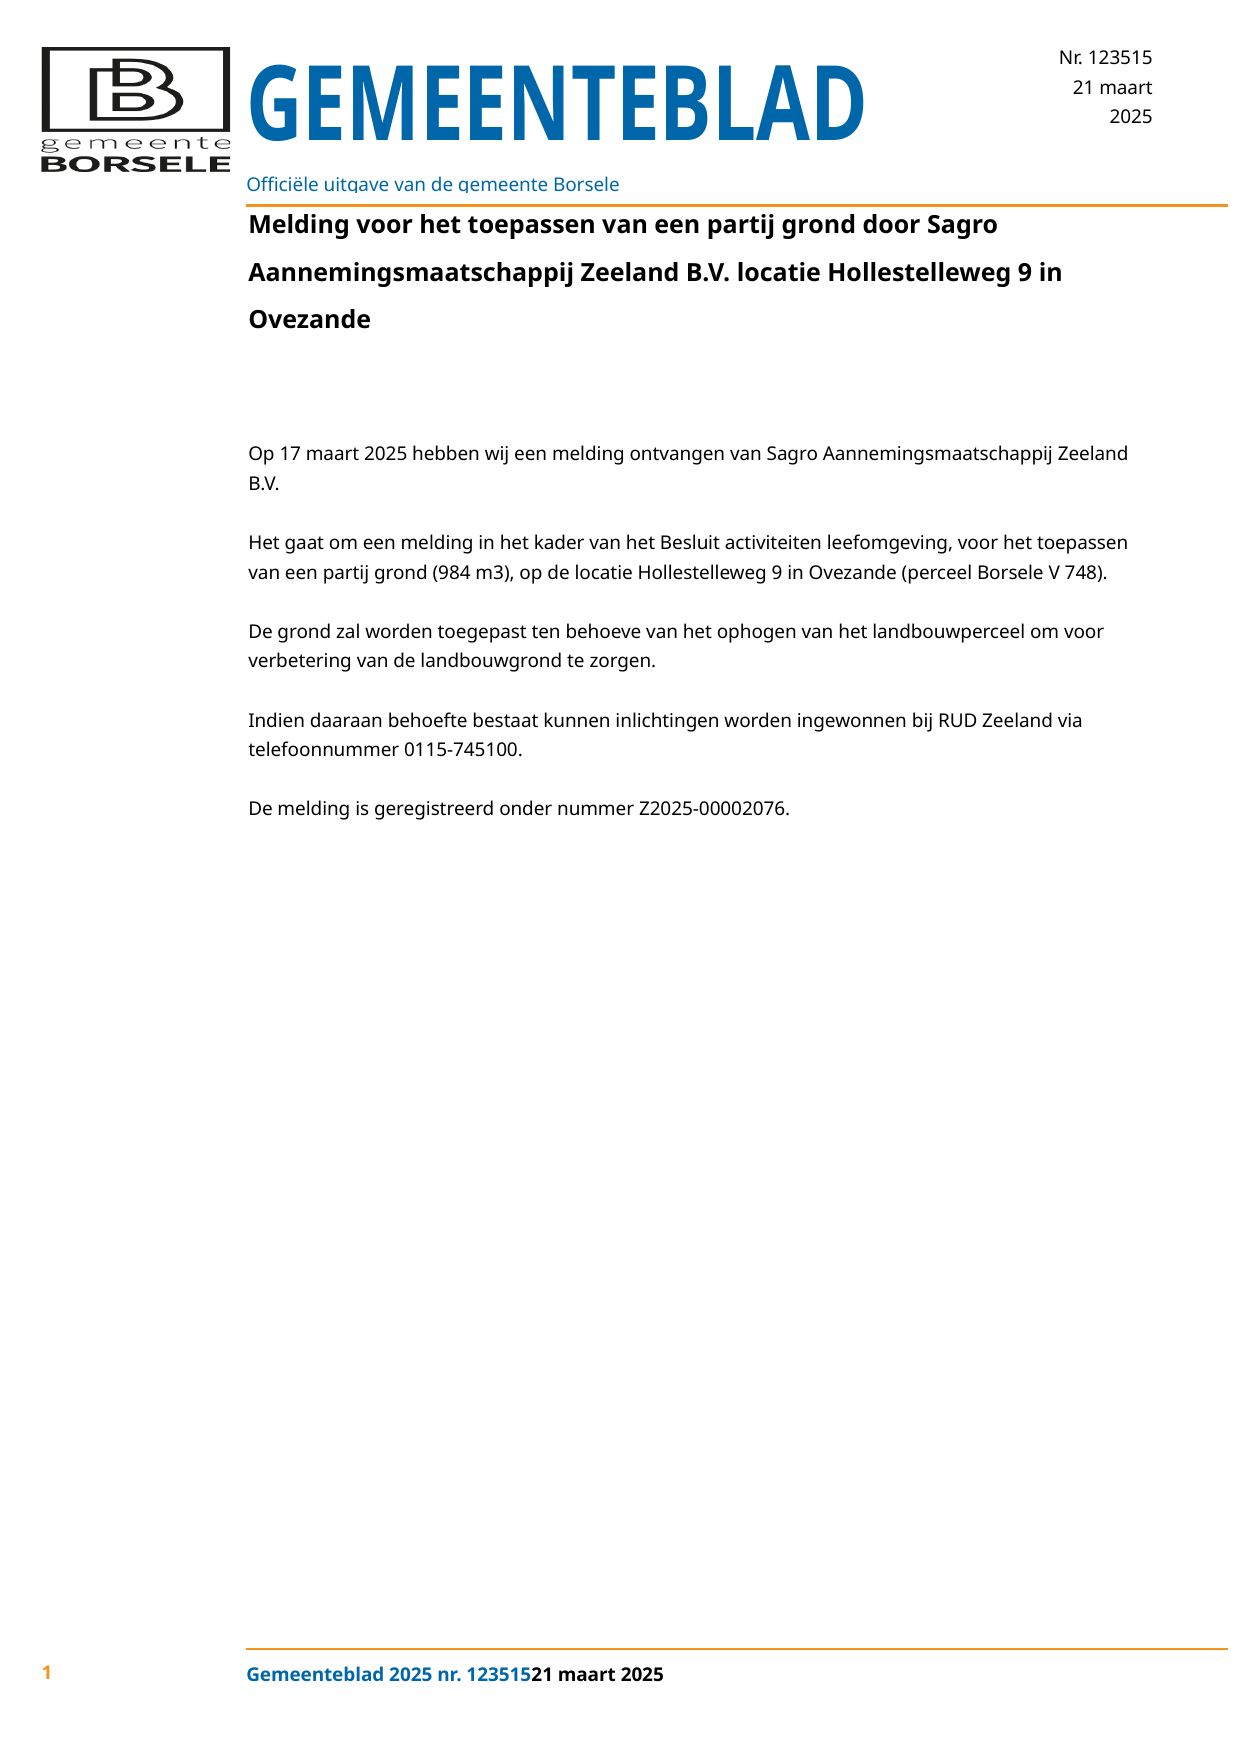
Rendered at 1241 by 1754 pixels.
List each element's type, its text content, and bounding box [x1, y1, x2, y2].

picture [41, 47, 231, 172]
text Indien daaraan behoefte bestaat kunnen inlichtingen worden ingewonnen bij RUD Zeeland via telefoonnummer 0115-745100. [248, 707, 1152, 762]
text De grond zal worden toegepast ten behoeve van het ophogen van het landbouwperceel om voor verbetering van de landbouwgrond te zorgen. [248, 618, 1152, 673]
text Op 17 maart 2025 hebben wij een melding ontvangen van Sagro Aannemingsmaatschappij Zeeland B.V. [248, 441, 1152, 496]
text Het gaat om een melding in het kader van het Besluit activiteiten leefomgeving, voor het toepassen van een partij grond (984 m3), op de locatie Hollestelleweg 9 in Ovezande (perceel Borsele V 748). [248, 529, 1152, 584]
text Melding voor het toepassen van een partij grond door Sagro Aannemingsmaatschappij Zeeland B.V. locatie Hollestelleweg 9 in Ovezande [248, 207, 1152, 336]
text De melding is geregistreerd onder nummer Z2025-00002076. [248, 796, 1152, 821]
